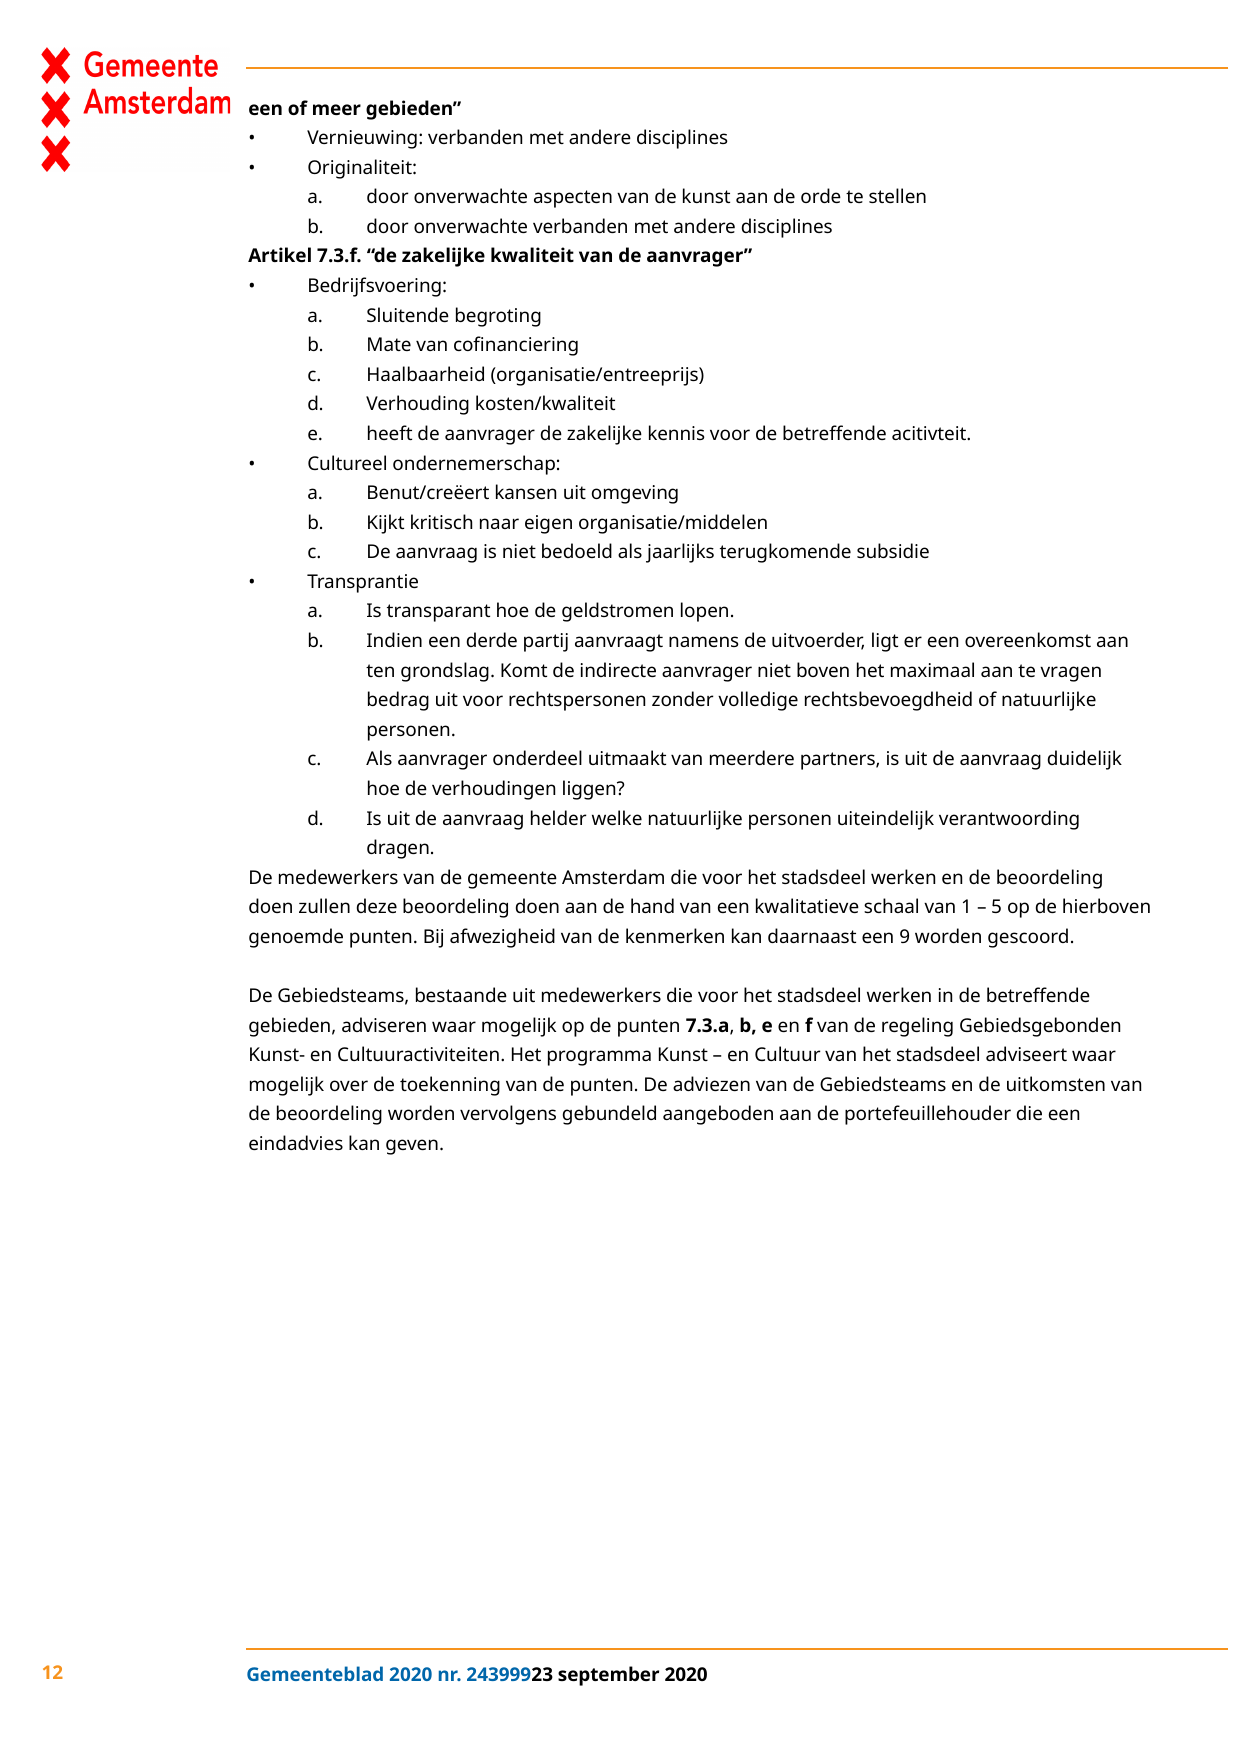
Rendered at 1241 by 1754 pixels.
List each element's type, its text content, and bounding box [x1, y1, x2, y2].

list Is uit de aanvraag helder welke natuurlijke personen uiteindelijk verantwoording dragen. [307, 805, 1152, 860]
list Cultureel ondernemerschap: [248, 450, 1152, 476]
list De aanvraag is niet bedoeld als jaarlijks terugkomende subsidie [307, 538, 1152, 564]
list Als aanvrager onderdeel uitmaakt van meerdere partners, is uit de aanvraag duidelijk hoe de verhoudingen liggen? [307, 746, 1152, 801]
text De medewerkers van de gemeente Amsterdam die voor het stadsdeel werken en de beoordeling doen zullen deze beoordeling doen aan de hand van een kwalitatieve schaal van 1 – 5 op de hierboven genoemde punten. Bij afwezigheid van de kenmerken kan daarnaast een 9 worden gescoord. [248, 864, 1152, 949]
text Artikel 7.3.f. “de zakelijke kwaliteit van de aanvrager” [248, 243, 1152, 268]
text een of meer gebieden” [248, 95, 1152, 121]
list Mate van cofinanciering [307, 331, 1152, 357]
list door onverwachte aspecten van de kunst aan de orde te stellen [307, 183, 1152, 209]
list Sluitende begroting [307, 302, 1152, 328]
list Transprantie [248, 568, 1152, 594]
list Vernieuwing: verbanden met andere disciplines [248, 124, 1152, 150]
text De Gebiedsteams, bestaande uit medewerkers die voor het stadsdeel werken in de betreffende gebieden, adviseren waar mogelijk op de punten 7.3.a, b, e en f van de regeling Gebiedsgebonden Kunst- en Cultuuractiviteiten. Het programma Kunst – en Cultuur van het stadsdeel adviseert waar mogelijk over de toekenning van de punten. De adviezen van de Gebiedsteams en de uitkomsten van de beoordeling worden vervolgens gebundeld aangeboden aan de portefeuillehouder die een eindadvies kan geven. [248, 982, 1152, 1156]
picture [41, 47, 231, 172]
list Bedrijfsvoering: [248, 272, 1152, 298]
list Benut/creëert kansen uit omgeving [307, 479, 1152, 505]
list Kijkt kritisch naar eigen organisatie/middelen [307, 509, 1152, 535]
list Haalbaarheid (organisatie/entreeprijs) [307, 361, 1152, 387]
list heeft de aanvrager de zakelijke kennis voor de betreffende acitivteit. [307, 420, 1152, 446]
list door onverwachte verbanden met andere disciplines [307, 213, 1152, 239]
list Indien een derde partij aanvraagt namens de uitvoerder, ligt er een overeenkomst aan ten grondslag. Komt de indirecte aanvrager niet boven het maximaal aan te vragen bedrag uit voor rechtspersonen zonder volledige rechtsbevoegdheid of natuurlijke personen. [307, 627, 1152, 742]
list Originaliteit: [248, 154, 1152, 180]
list Verhouding kosten/kwaliteit [307, 391, 1152, 416]
list Is transparant hoe de geldstromen lopen. [307, 598, 1152, 623]
